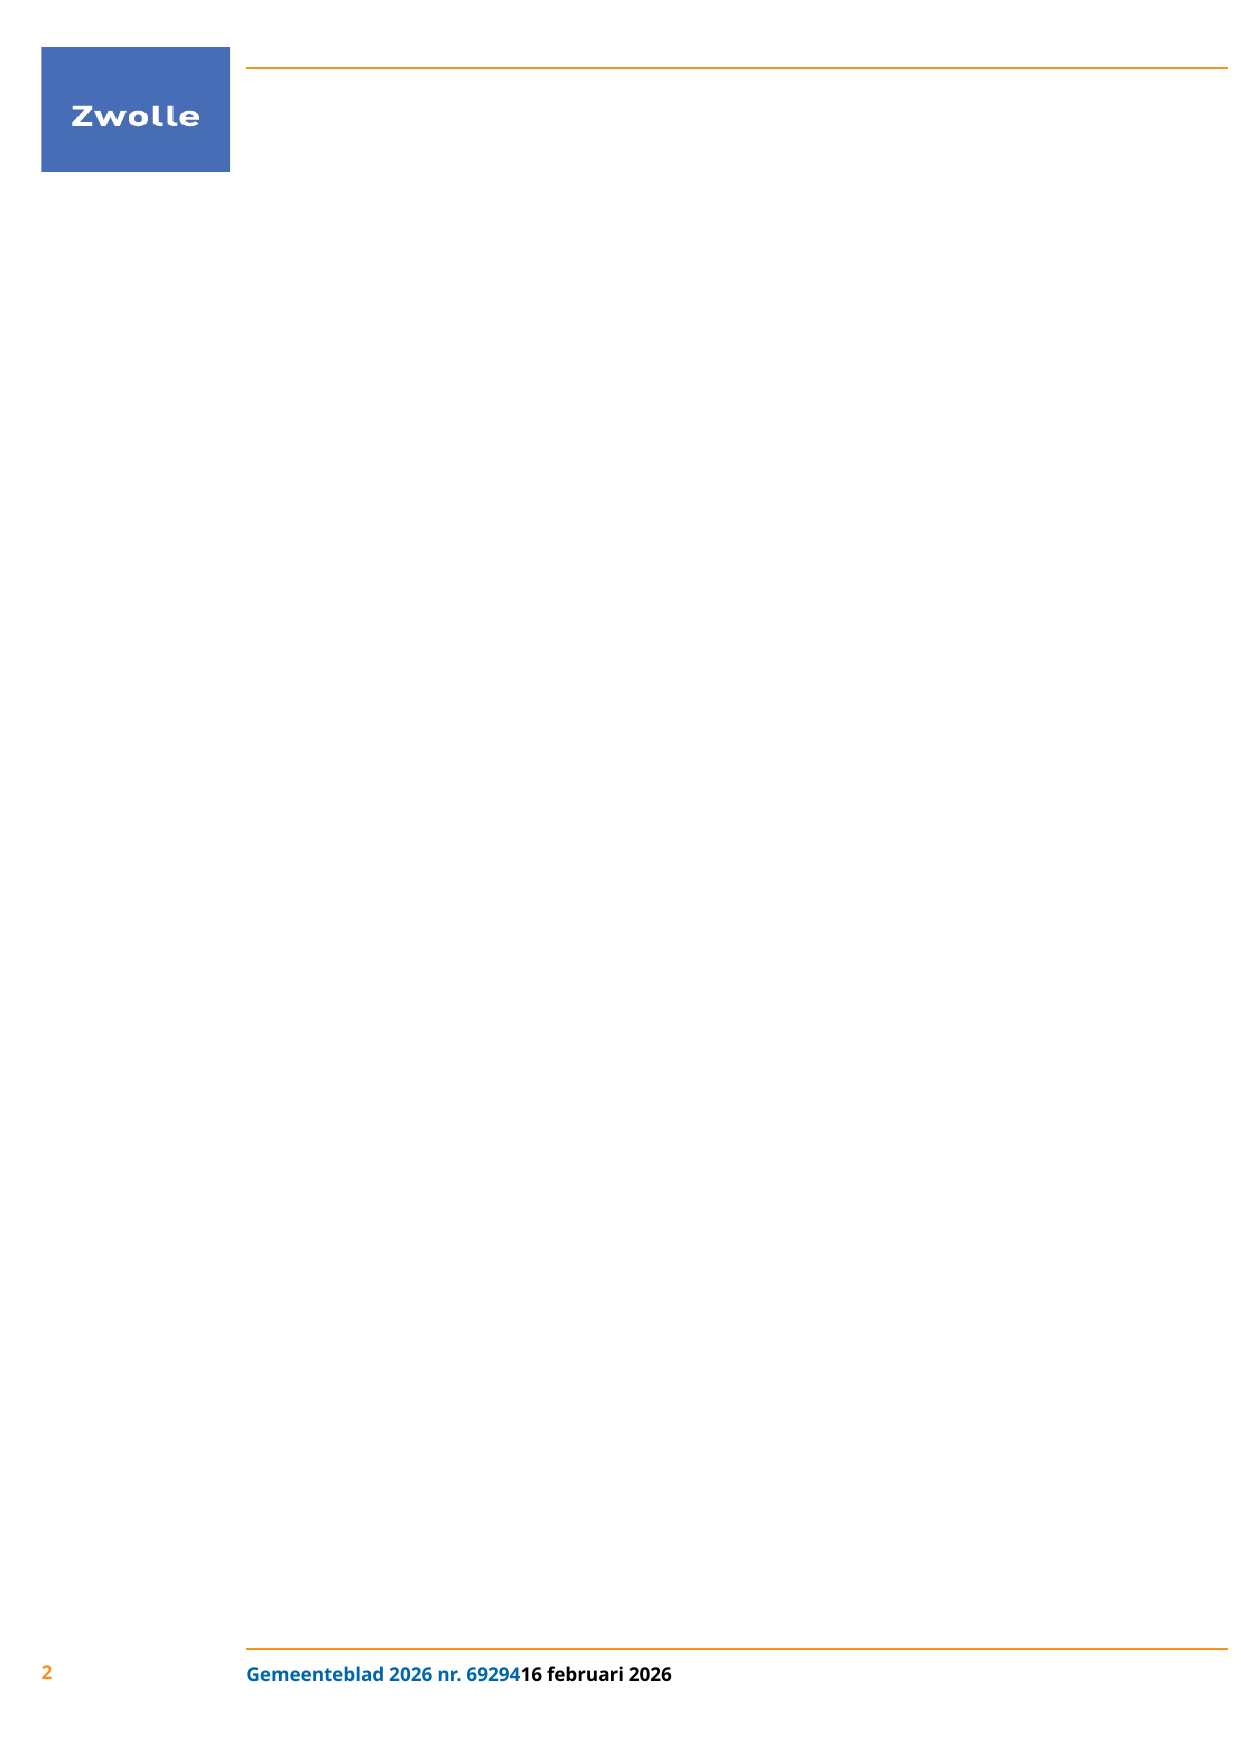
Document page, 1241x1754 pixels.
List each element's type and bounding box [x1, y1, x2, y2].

picture [41, 47, 231, 172]
